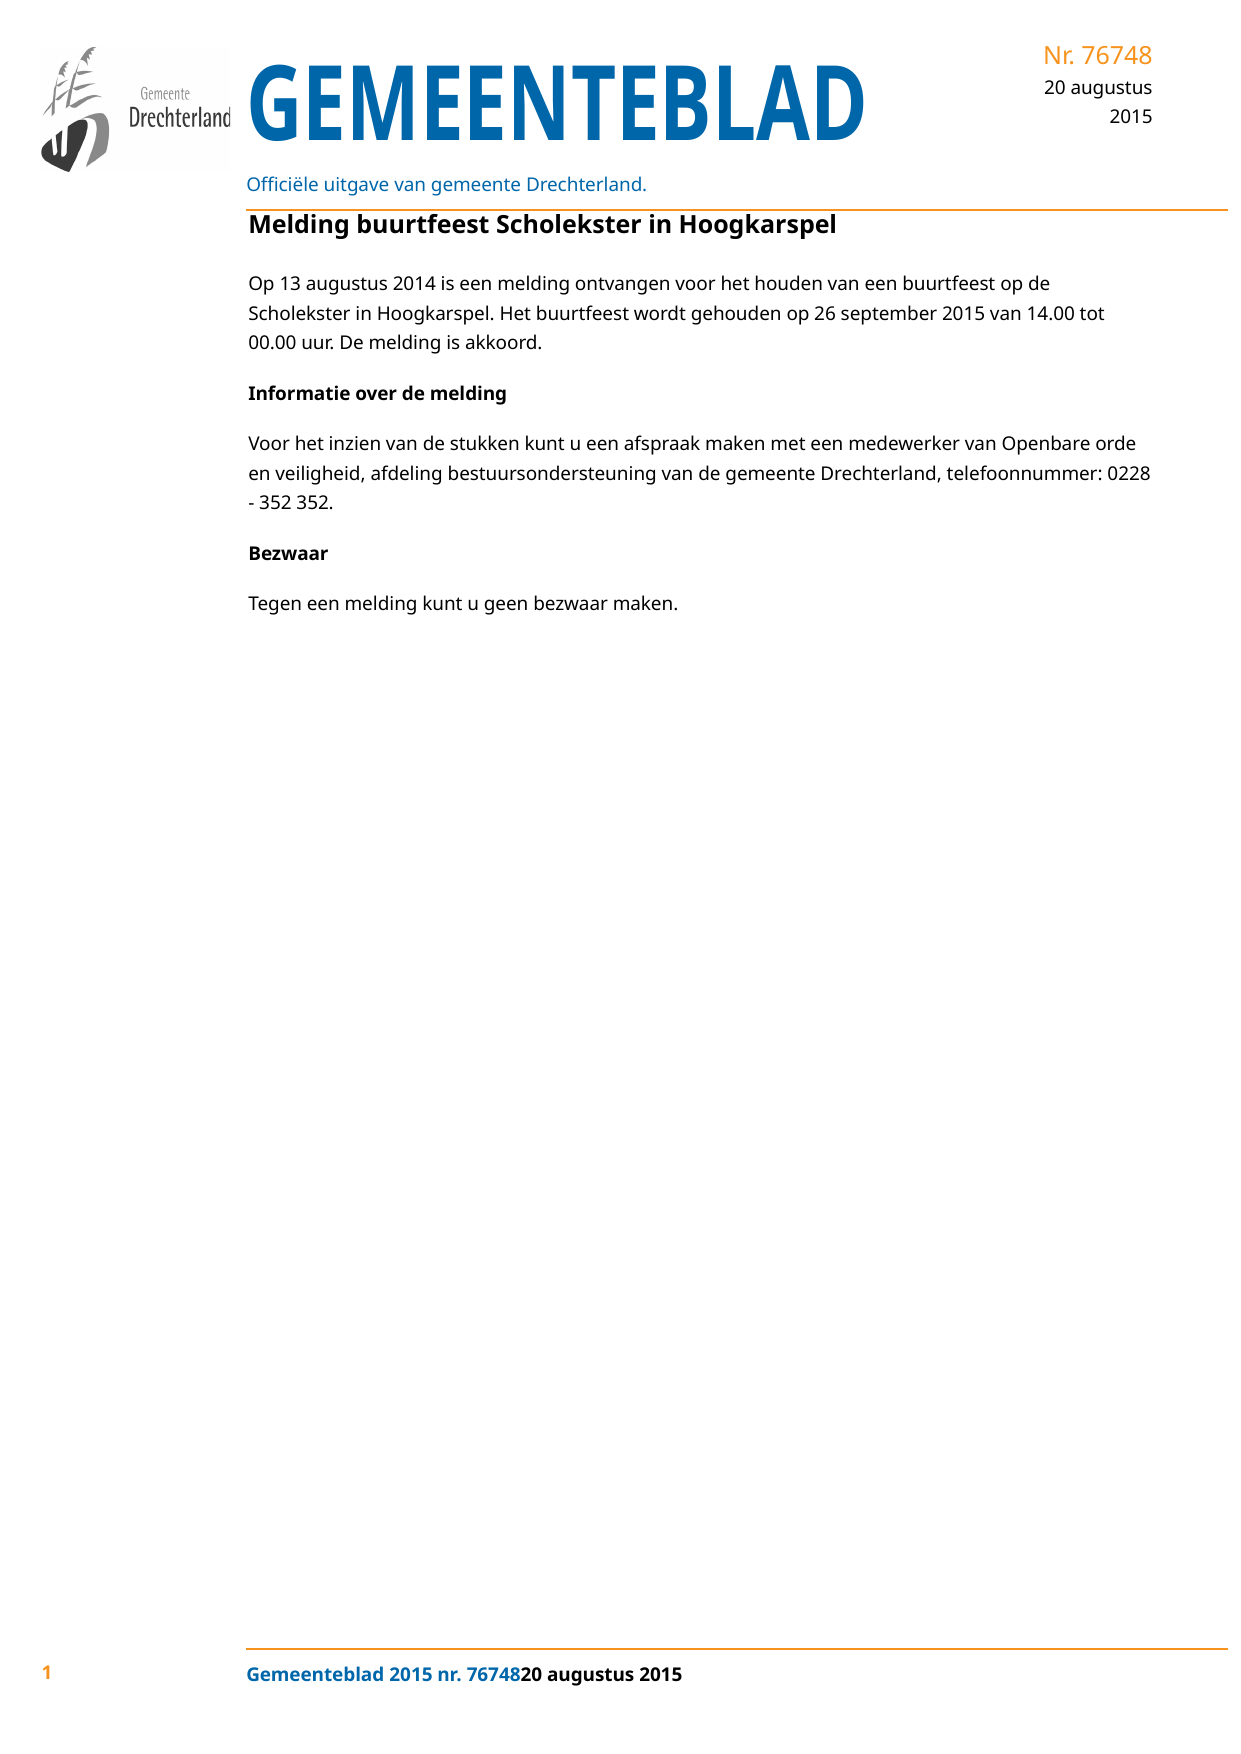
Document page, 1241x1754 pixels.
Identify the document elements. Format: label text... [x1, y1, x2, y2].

text Melding buurtfeest Scholekster in Hoogkarspel [248, 211, 1152, 241]
picture [41, 47, 231, 172]
text Voor het inzien van de stukken kunt u een afspraak maken met een medewerker van Openbare orde en veiligheid, afdeling bestuursondersteuning van de gemeente Drechterland, telefoonnummer: 0228 - 352 352. [248, 430, 1152, 515]
text Tegen een melding kunt u geen bezwaar maken. [248, 590, 1152, 616]
text Informatie over de melding [248, 380, 1152, 406]
text Bezwaar [248, 540, 1152, 566]
text Op 13 augustus 2014 is een melding ontvangen voor het houden van een buurtfeest op de Scholekster in Hoogkarspel. Het buurtfeest wordt gehouden op 26 september 2015 van 14.00 tot 00.00 uur. De melding is akkoord. [248, 270, 1152, 355]
